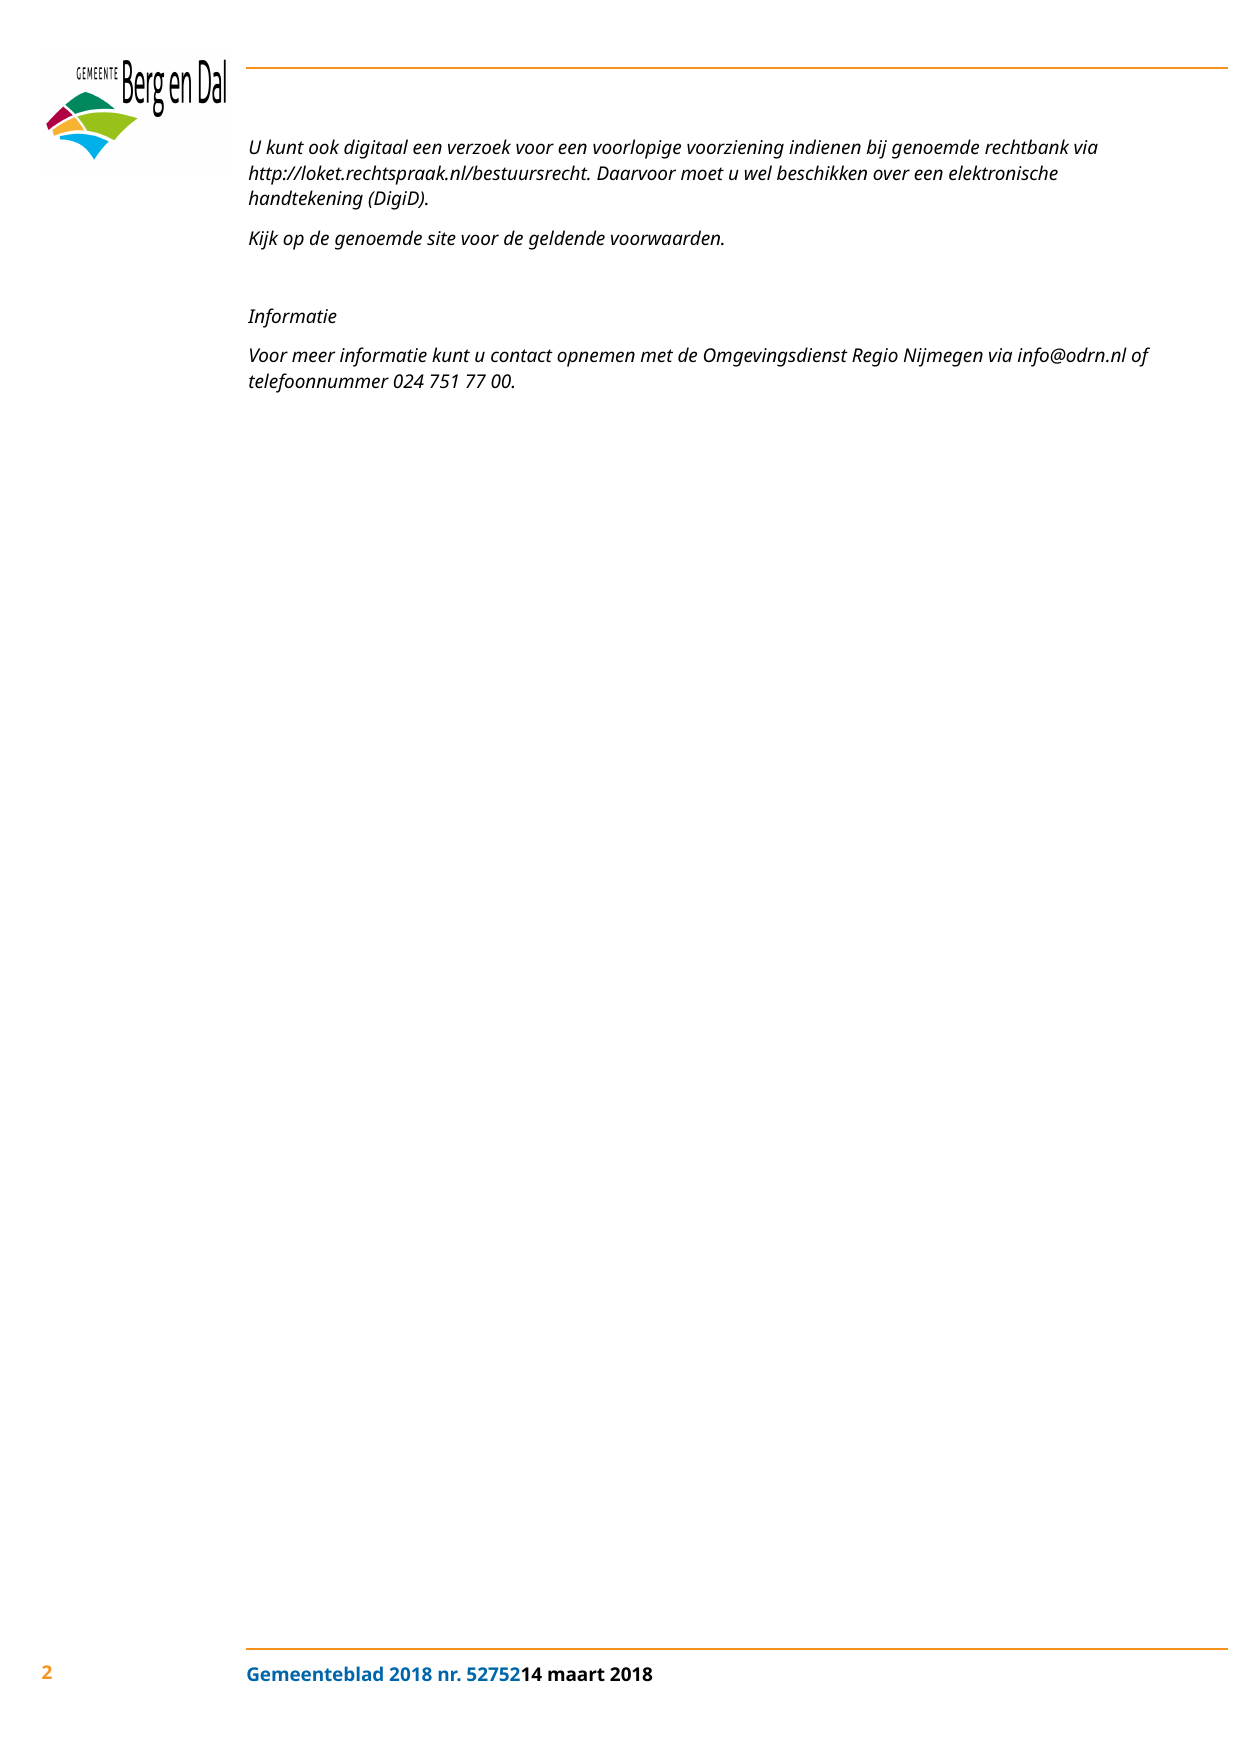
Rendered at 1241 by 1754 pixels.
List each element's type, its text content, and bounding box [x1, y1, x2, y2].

text U kunt ook digitaal een verzoek voor een voorlopige voorziening indienen bij genoemde rechtbank via http://loket.rechtspraak.nl/bestuursrecht. Daarvoor moet u wel beschikken over een elektronische handtekening (DigiD). [248, 134, 1152, 211]
text Informatie [248, 303, 1152, 329]
text Kijk op de genoemde site voor de geldende voorwaarden. [248, 225, 1152, 251]
text Voor meer informatie kunt u contact opnemen met de Omgevingsdienst Regio Nijmegen via info@odrn.nl of telefoonnummer 024 751 77 00. [248, 343, 1152, 394]
picture [41, 47, 231, 172]
